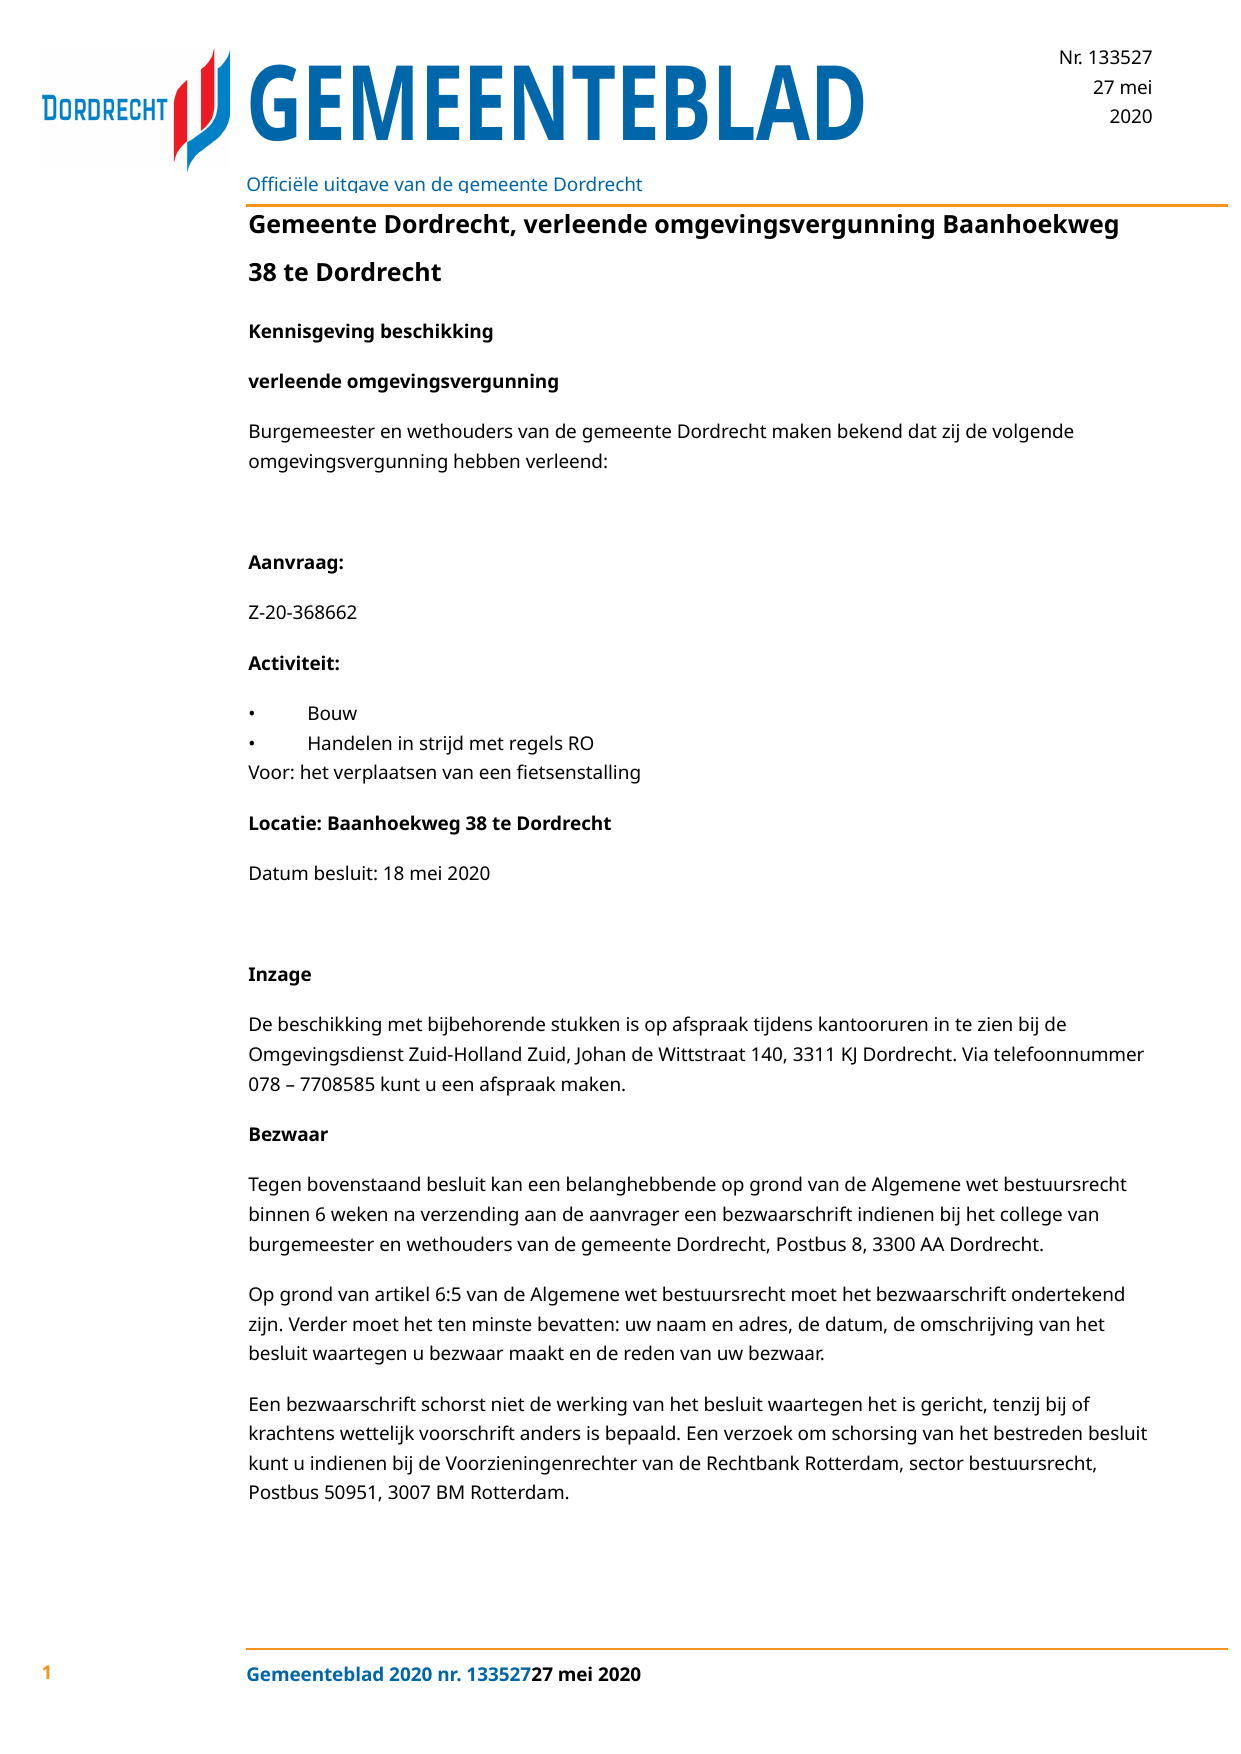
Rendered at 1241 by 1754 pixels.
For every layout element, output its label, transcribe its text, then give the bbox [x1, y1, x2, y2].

text Activiteit: [248, 650, 1152, 676]
text Kennisgeving beschikking [248, 318, 1152, 344]
text Voor: het verplaatsen van een fietsenstalling [248, 759, 1152, 785]
text Inzage [248, 961, 1152, 987]
text Op grond van artikel 6:5 van de Algemene wet bestuursrecht moet het bezwaarschrift ondertekend zijn. Verder moet het ten minste bevatten: uw naam en adres, de datum, de omschrijving van het besluit waartegen u bezwaar maakt en de reden van uw bezwaar. [248, 1281, 1152, 1366]
text Aanvraag: [248, 549, 1152, 575]
text Burgemeester en wethouders van de gemeente Dordrecht maken bekend dat zij de volgende omgevingsvergunning hebben verleend: [248, 419, 1152, 474]
text Z-20-368662 [248, 599, 1152, 625]
text Datum besluit: 18 mei 2020 [248, 860, 1152, 886]
text Gemeente Dordrecht, verleende omgevingsvergunning Baanhoekweg 38 te Dordrecht [248, 207, 1152, 288]
text Locatie: Baanhoekweg 38 te Dordrecht [248, 810, 1152, 836]
text verleende omgevingsvergunning [248, 368, 1152, 394]
text De beschikking met bijbehorende stukken is op afspraak tijdens kantooruren in te zien bij de Omgevingsdienst Zuid-Holland Zuid, Johan de Wittstraat 140, 3311 KJ Dordrecht. Via telefoonnummer 078 – 7708585 kunt u een afspraak maken. [248, 1012, 1152, 1097]
text Bezwaar [248, 1121, 1152, 1147]
text Een bezwaarschrift schorst niet de werking van het besluit waartegen het is gericht, tenzij bij of krachtens wettelijk voorschrift anders is bepaald. Een verzoek om schorsing van het bestreden besluit kunt u indienen bij de Voorzieningenrechter van de Rechtbank Rotterdam, sector bestuursrecht, Postbus 50951, 3007 BM Rotterdam. [248, 1391, 1152, 1505]
text Tegen bovenstaand besluit kan een belanghebbende op grond van de Algemene wet bestuursrecht binnen 6 weken na verzending aan de aanvrager een bezwaarschrift indienen bij het college van burgemeester en wethouders van de gemeente Dordrecht, Postbus 8, 3300 AA Dordrecht. [248, 1172, 1152, 1257]
list Bouw [248, 700, 1152, 726]
list Handelen in strijd met regels RO [248, 730, 1152, 756]
picture [41, 47, 231, 172]
